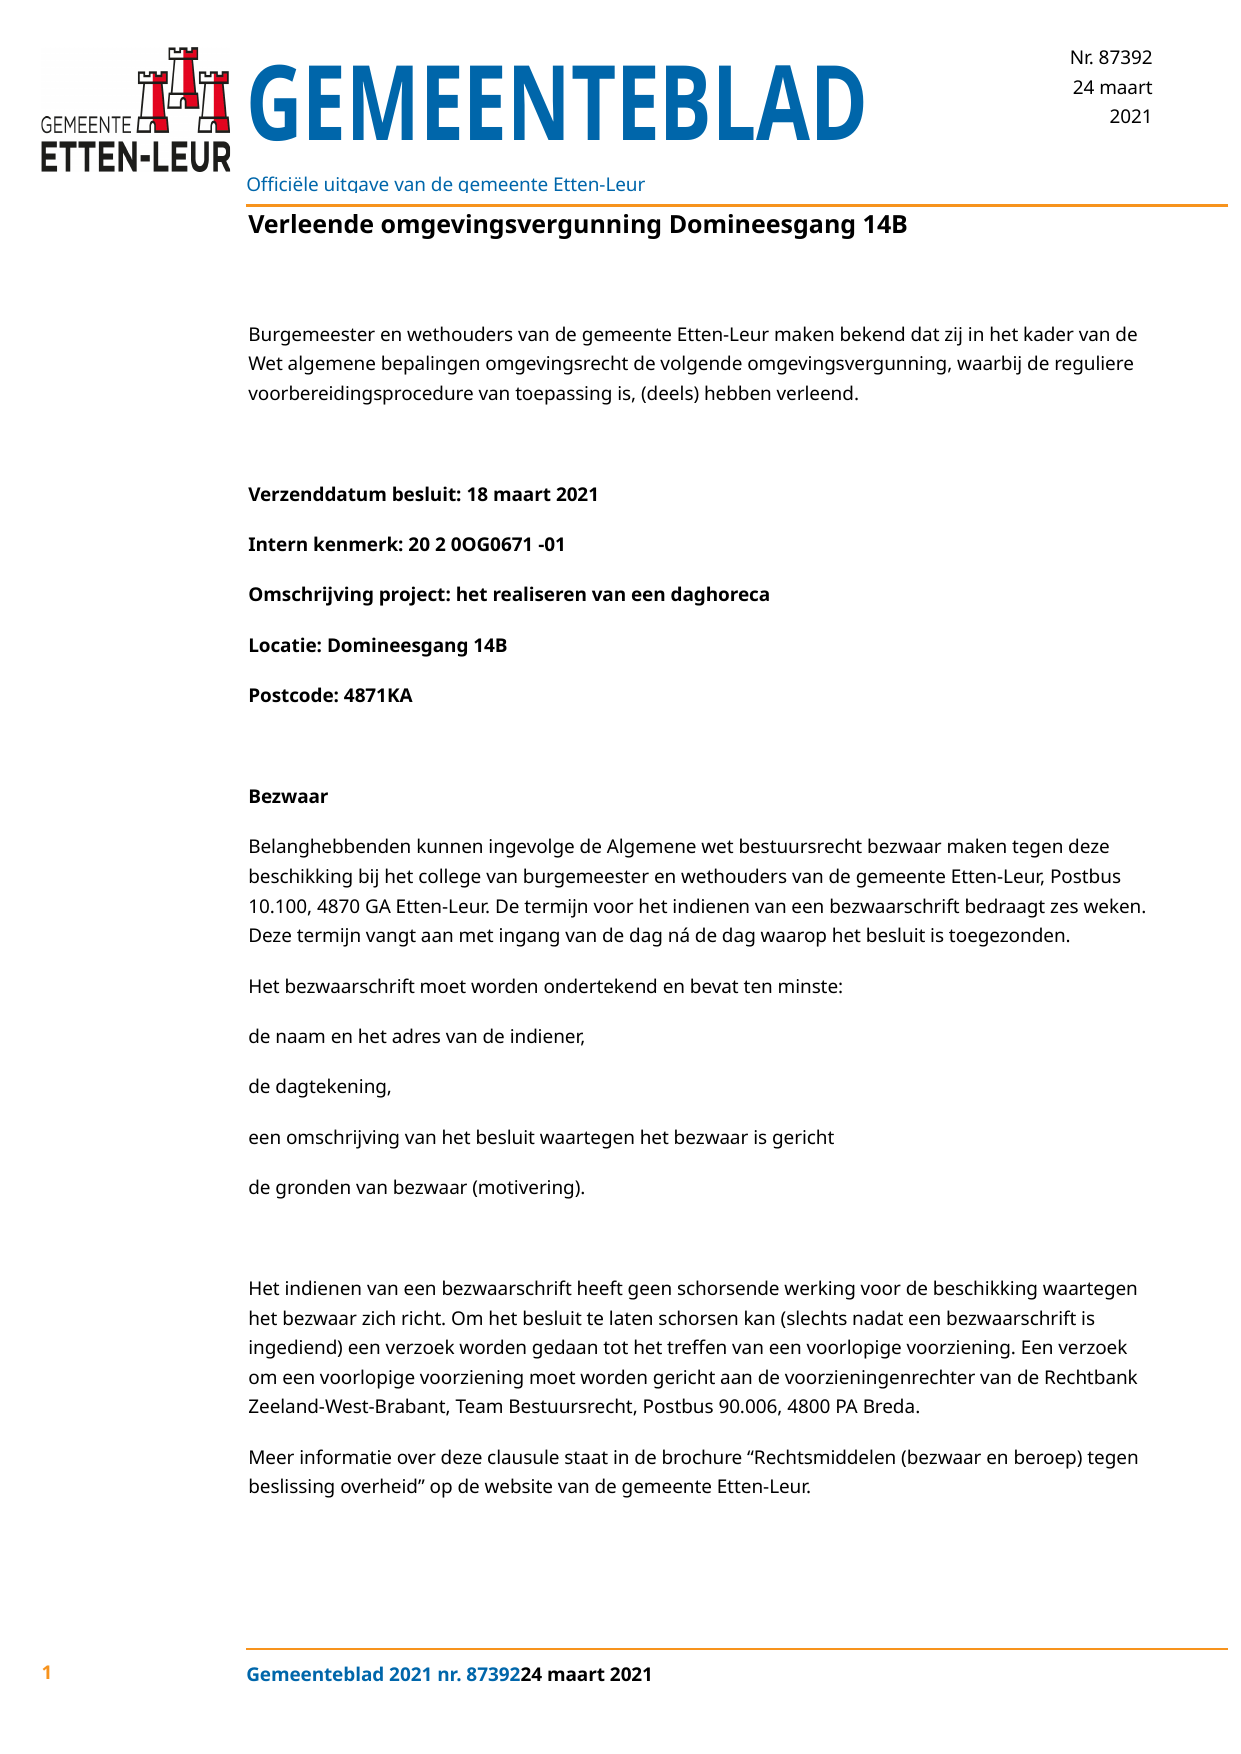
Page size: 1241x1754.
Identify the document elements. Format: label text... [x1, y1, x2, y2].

text Locatie: Domineesgang 14B [248, 632, 1152, 658]
text Het bezwaarschrift moet worden ondertekend en bevat ten minste: [248, 973, 1152, 998]
text de dagtekening, [248, 1074, 1152, 1099]
text de naam en het adres van de indiener, [248, 1023, 1152, 1049]
text Verleende omgevingsvergunning Domineesgang 14B [248, 207, 1152, 241]
text Het indienen van een bezwaarschrift heeft geen schorsende werking voor de beschikking waartegen het bezwaar zich richt. Om het besluit te laten schorsen kan (slechts nadat een bezwaarschrift is ingediend) een verzoek worden gedaan tot het treffen van een voorlopige voorziening. Een verzoek om een voorlopige voorziening moet worden gericht aan de voorzieningenrechter van de Rechtbank Zeeland-West-Brabant, Team Bestuursrecht, Postbus 90.006, 4800 PA Breda. [248, 1275, 1152, 1419]
text Burgemeester en wethouders van de gemeente Etten-Leur maken bekend dat zij in het kader van de Wet algemene bepalingen omgevingsrecht de volgende omgevingsvergunning, waarbij de reguliere voorbereidingsprocedure van toepassing is, (deels) hebben verleend. [248, 321, 1152, 406]
text Meer informatie over deze clausule staat in de brochure “Rechtsmiddelen (bezwaar en beroep) tegen beslissing overheid” op de website van de gemeente Etten-Leur. [248, 1444, 1152, 1499]
text Omschrijving project: het realiseren van een daghoreca [248, 582, 1152, 607]
text Bezwaar [248, 783, 1152, 809]
text de gronden van bezwaar (motivering). [248, 1174, 1152, 1200]
text een omschrijving van het besluit waartegen het bezwaar is gericht [248, 1124, 1152, 1150]
text Postcode: 4871KA [248, 682, 1152, 708]
text Intern kenmerk: 20 2 0OG0671 -01 [248, 531, 1152, 557]
picture [41, 47, 231, 172]
text Verzenddatum besluit: 18 maart 2021 [248, 481, 1152, 506]
text Belanghebbenden kunnen ingevolge de Algemene wet bestuursrecht bezwaar maken tegen deze beschikking bij het college van burgemeester en wethouders van de gemeente Etten-Leur, Postbus 10.100, 4870 GA Etten-Leur. De termijn voor het indienen van een bezwaarschrift bedraagt zes weken. Deze termijn vangt aan met ingang van de dag ná de dag waarop het besluit is toegezonden. [248, 834, 1152, 948]
